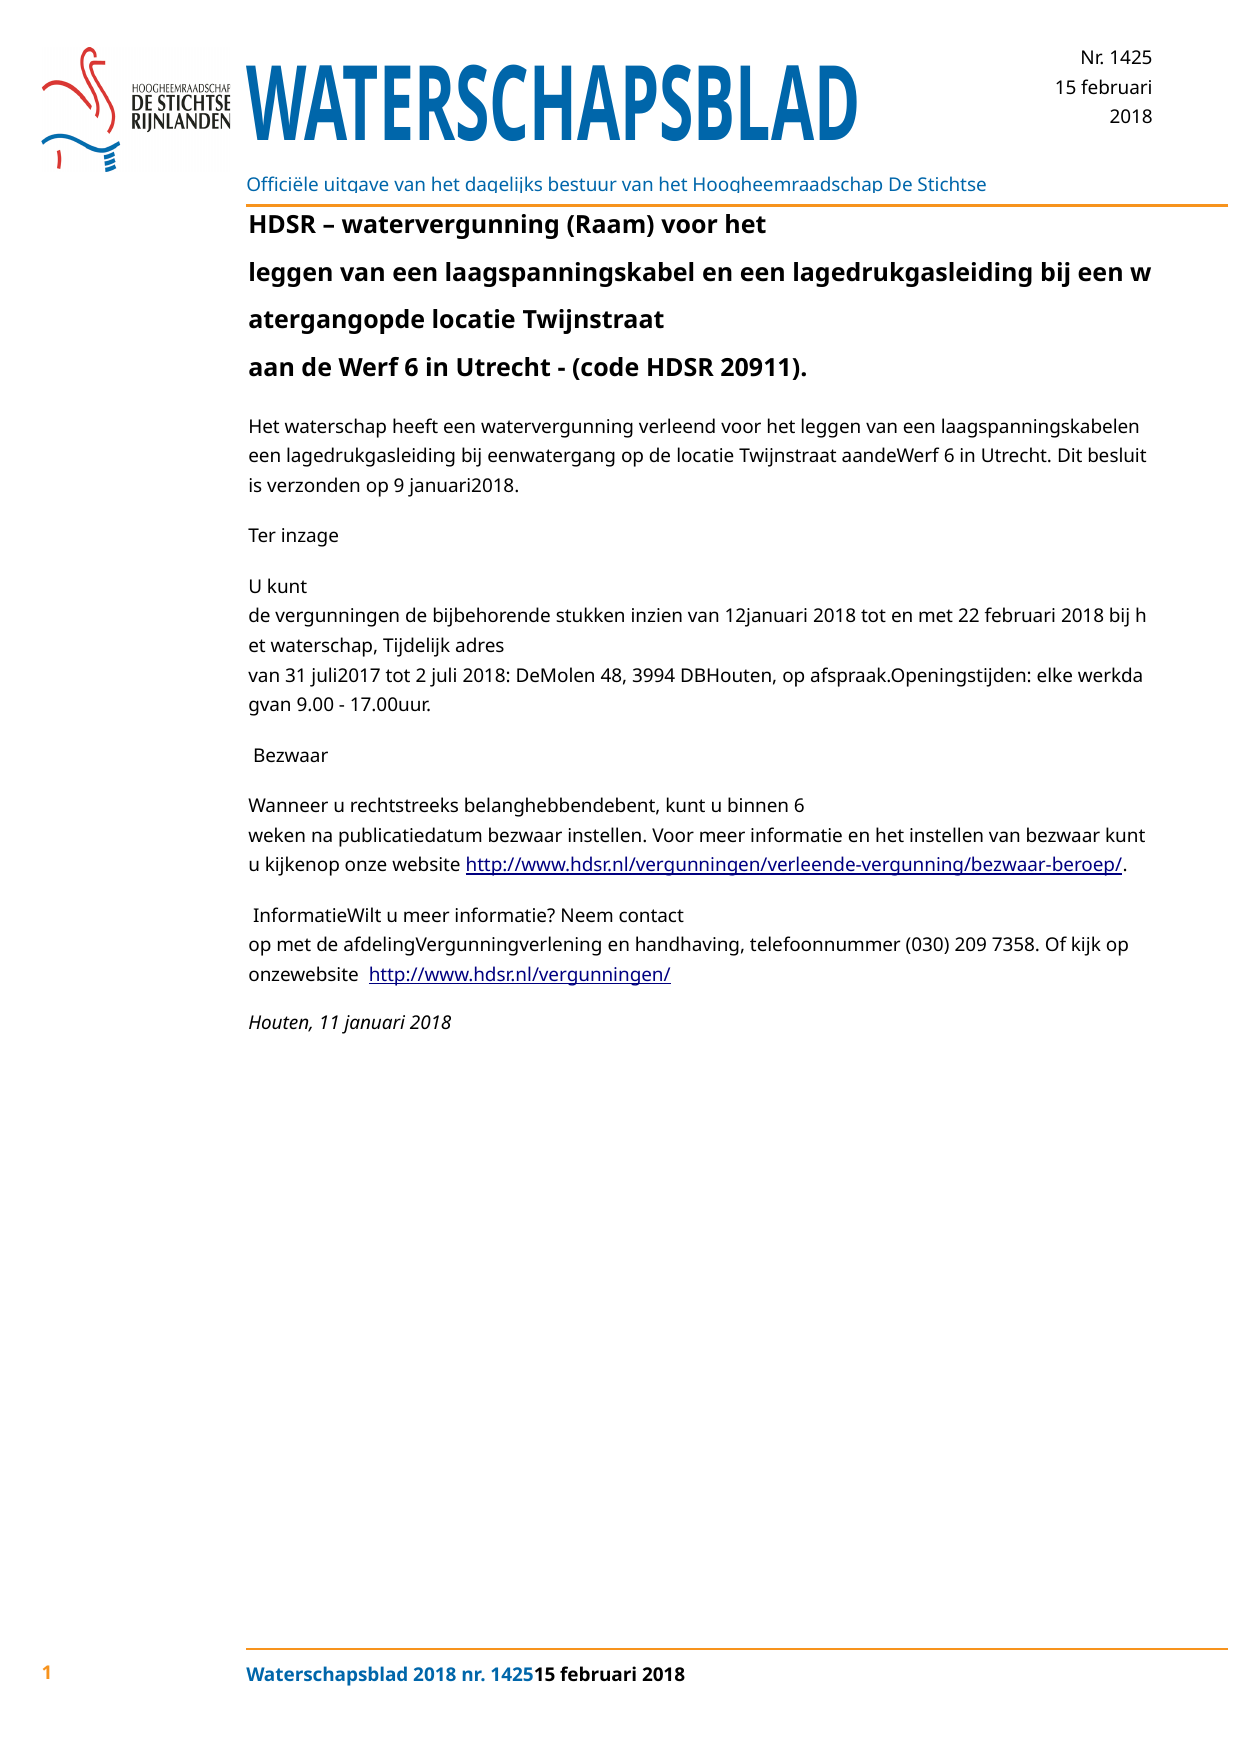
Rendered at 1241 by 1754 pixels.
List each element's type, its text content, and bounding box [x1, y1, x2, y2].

picture [41, 47, 231, 172]
text Het waterschap heeft een watervergunning verleend voor het leggen van een laagspanningskabelen een lagedrukgasleiding bij eenwatergang op de locatie Twijnstraat aandeWerf 6 in Utrecht. Dit besluit is verzonden op 9 januari2018. [248, 413, 1152, 498]
text U kunt de vergunningen de bijbehorende stukken inzien van 12januari 2018 tot en met 22 februari 2018 bij het waterschap, Tijdelijk adres van 31 juli2017 tot 2 juli 2018: DeMolen 48, 3994 DBHouten, op afspraak.Openingstijden: elke werkdagvan 9.00 - 17.00uur. [248, 573, 1152, 717]
text HDSR – watervergunning (Raam) voor het leggen van een laagspanningskabel en een lagedrukgasleiding bij een watergangopde locatie Twijnstraat aan de Werf 6 in Utrecht - (code HDSR 20911). [248, 207, 1152, 384]
text InformatieWilt u meer informatie? Neem contact op met de afdelingVergunningverlening en handhaving, telefoonnummer (030) 209 7358. Of kijk op onzewebsite http://www.hdsr.nl/vergunningen/ [248, 902, 1152, 987]
text Wanneer u rechtstreeks belanghebbendebent, kunt u binnen 6 weken na publicatiedatum bezwaar instellen. Voor meer informatie en het instellen van bezwaar kunt u kijkenop onze website http://www.hdsr.nl/vergunningen/verleende-vergunning/bezwaar-beroep/. [248, 792, 1152, 877]
text Bezwaar [248, 742, 1152, 768]
text Ter inzage [248, 523, 1152, 548]
text Houten, 11 januari 2018 [248, 1009, 1152, 1034]
